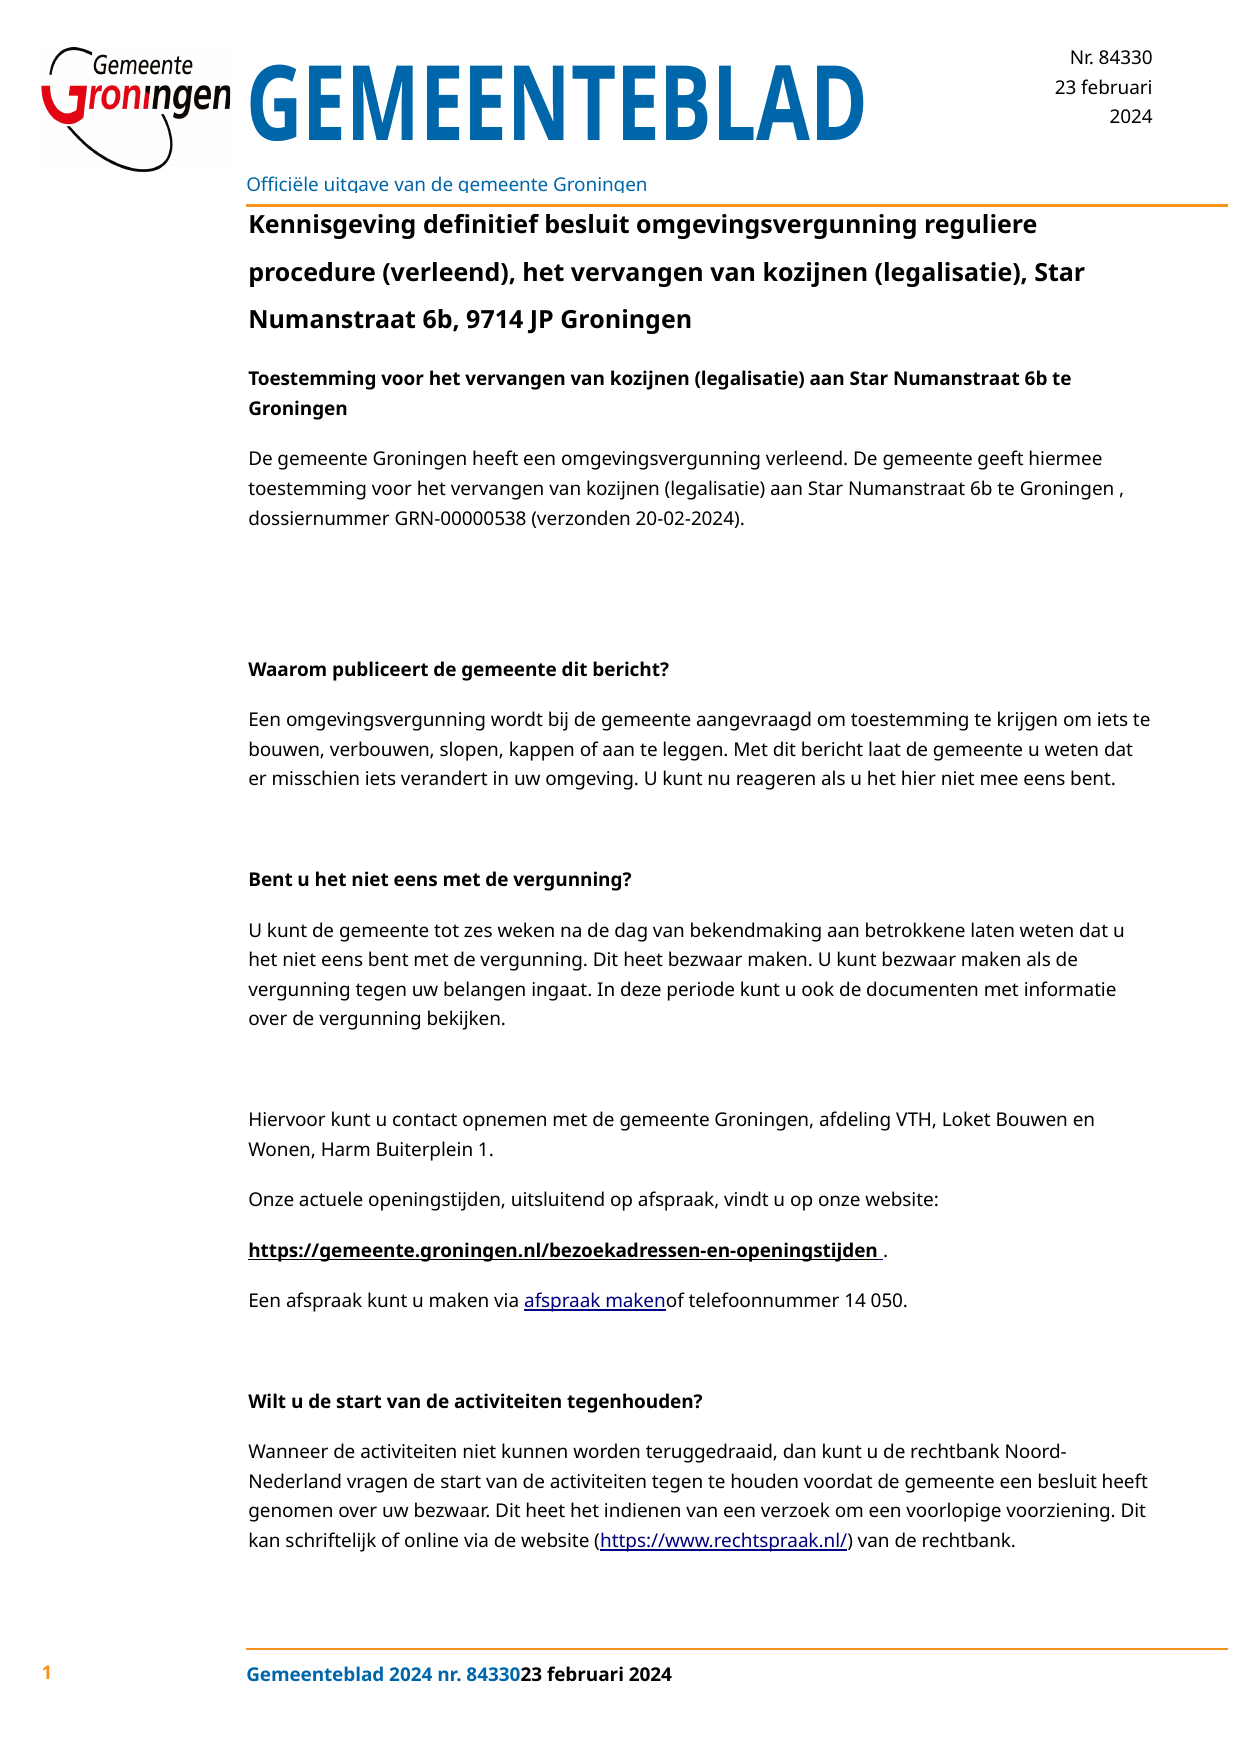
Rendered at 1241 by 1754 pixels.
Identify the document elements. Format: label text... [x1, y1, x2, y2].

text Wanneer de activiteiten niet kunnen worden teruggedraaid, dan kunt u de rechtbank Noord-Nederland vragen de start van de activiteiten tegen te houden voordat de gemeente een besluit heeft genomen over uw bezwaar. Dit heet het indienen van een verzoek om een voorlopige voorziening. Dit kan schriftelijk of online via de website (https://www.rechtspraak.nl/) van de rechtbank. [248, 1438, 1152, 1553]
text Een afspraak kunt u maken via afspraak makenof telefoonnummer 14 050. [248, 1287, 1152, 1313]
picture [41, 47, 231, 172]
text U kunt de gemeente tot zes weken na de dag van bekendmaking aan betrokkene laten weten dat u het niet eens bent met de vergunning. Dit heet bezwaar maken. U kunt bezwaar maken als de vergunning tegen uw belangen ingaat. In deze periode kunt u ook de documenten met informatie over de vergunning bekijken. [248, 917, 1152, 1031]
text https://gemeente.groningen.nl/bezoekadressen-en-openingstijden . [248, 1237, 1152, 1262]
text De gemeente Groningen heeft een omgevingsvergunning verleend. De gemeente geeft hiermee toestemming voor het vervangen van kozijnen (legalisatie) aan Star Numanstraat 6b te Groningen , dossiernummer GRN-00000538 (verzonden 20-02-2024). [248, 446, 1152, 530]
text Bent u het niet eens met de vergunning? [248, 866, 1152, 892]
text Een omgevingsvergunning wordt bij de gemeente aangevraagd om toestemming te krijgen om iets te bouwen, verbouwen, slopen, kappen of aan te leggen. Met dit bericht laat de gemeente u weten dat er misschien iets verandert in uw omgeving. U kunt nu reageren als u het hier niet mee eens bent. [248, 706, 1152, 791]
text Kennisgeving definitief besluit omgevingsvergunning reguliere procedure (verleend), het vervangen van kozijnen (legalisatie), Star Numanstraat 6b, 9714 JP Groningen [248, 207, 1152, 336]
text Toestemming voor het vervangen van kozijnen (legalisatie) aan Star Numanstraat 6b te Groningen [248, 366, 1152, 421]
text Wilt u de start van de activiteiten tegenhouden? [248, 1388, 1152, 1414]
text Onze actuele openingstijden, uitsluitend op afspraak, vindt u op onze website: [248, 1186, 1152, 1212]
text Hiervoor kunt u contact opnemen met de gemeente Groningen, afdeling VTH, Loket Bouwen en Wonen, Harm Buiterplein 1. [248, 1106, 1152, 1162]
text Waarom publiceert de gemeente dit bericht? [248, 656, 1152, 682]
